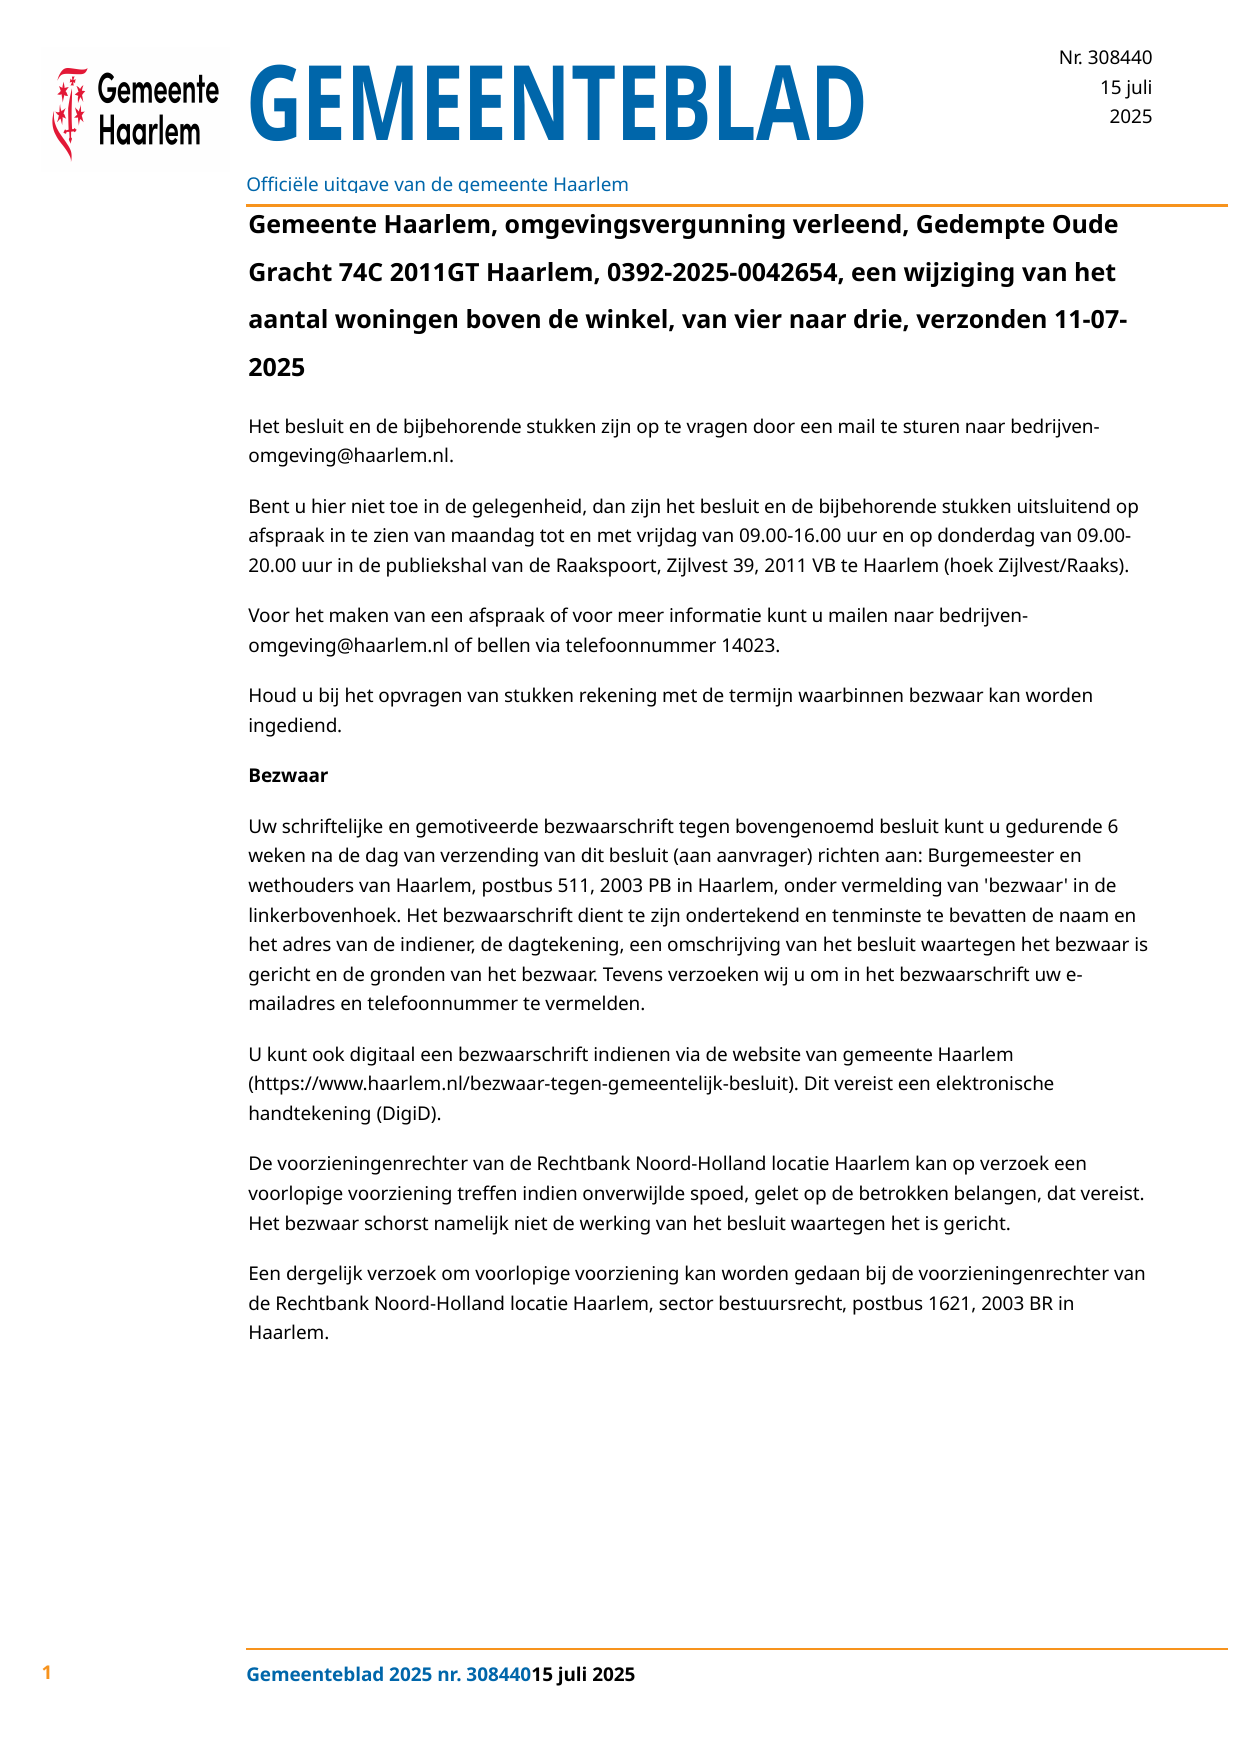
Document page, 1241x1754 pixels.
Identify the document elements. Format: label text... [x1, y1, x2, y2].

text Het besluit en de bijbehorende stukken zijn op te vragen door een mail te sturen naar bedrijven-omgeving@haarlem.nl. [248, 413, 1152, 468]
text Bent u hier niet toe in de gelegenheid, dan zijn het besluit en de bijbehorende stukken uitsluitend op afspraak in te zien van maandag tot en met vrijdag van 09.00-16.00 uur en op donderdag van 09.00-20.00 uur in de publiekshal van de Raakspoort, Zijlvest 39, 2011 VB te Haarlem (hoek Zijlvest/Raaks). [248, 493, 1152, 578]
text U kunt ook digitaal een bezwaarschrift indienen via de website van gemeente Haarlem (https://www.haarlem.nl/bezwaar-tegen-gemeentelijk-besluit). Dit vereist een elektronische handtekening (DigiD). [248, 1041, 1152, 1126]
text De voorzieningenrechter van de Rechtbank Noord-Holland locatie Haarlem kan op verzoek een voorlopige voorziening treffen indien onverwijlde spoed, gelet op de betrokken belangen, dat vereist. Het bezwaar schorst namelijk niet de werking van het besluit waartegen het is gericht. [248, 1151, 1152, 1236]
text Gemeente Haarlem, omgevingsvergunning verleend, Gedempte Oude Gracht 74C 2011GT Haarlem, 0392-2025-0042654, een wijziging van het aantal woningen boven de winkel, van vier naar drie, verzonden 11-07-2025 [248, 207, 1152, 384]
text Uw schriftelijke en gemotiveerde bezwaarschrift tegen bovengenoemd besluit kunt u gedurende 6 weken na de dag van verzending van dit besluit (aan aanvrager) richten aan: Burgemeester en wethouders van Haarlem, postbus 511, 2003 PB in Haarlem, onder vermelding van 'bezwaar' in de linkerbovenhoek. Het bezwaarschrift dient te zijn ondertekend en tenminste te bevatten de naam en het adres van de indiener, de dagtekening, een omschrijving van het besluit waartegen het bezwaar is gericht en de gronden van het bezwaar. Tevens verzoeken wij u om in het bezwaarschrift uw e-mailadres en telefoonnummer te vermelden. [248, 813, 1152, 1016]
text Een dergelijk verzoek om voorlopige voorziening kan worden gedaan bij de voorzieningenrechter van de Rechtbank Noord-Holland locatie Haarlem, sector bestuursrecht, postbus 1621, 2003 BR in Haarlem. [248, 1260, 1152, 1345]
picture [41, 47, 231, 172]
text Houd u bij het opvragen van stukken rekening met de termijn waarbinnen bezwaar kan worden ingediend. [248, 683, 1152, 738]
text Bezwaar [248, 763, 1152, 788]
text Voor het maken van een afspraak of voor meer informatie kunt u mailen naar bedrijven-omgeving@haarlem.nl of bellen via telefoonnummer 14023. [248, 603, 1152, 658]
